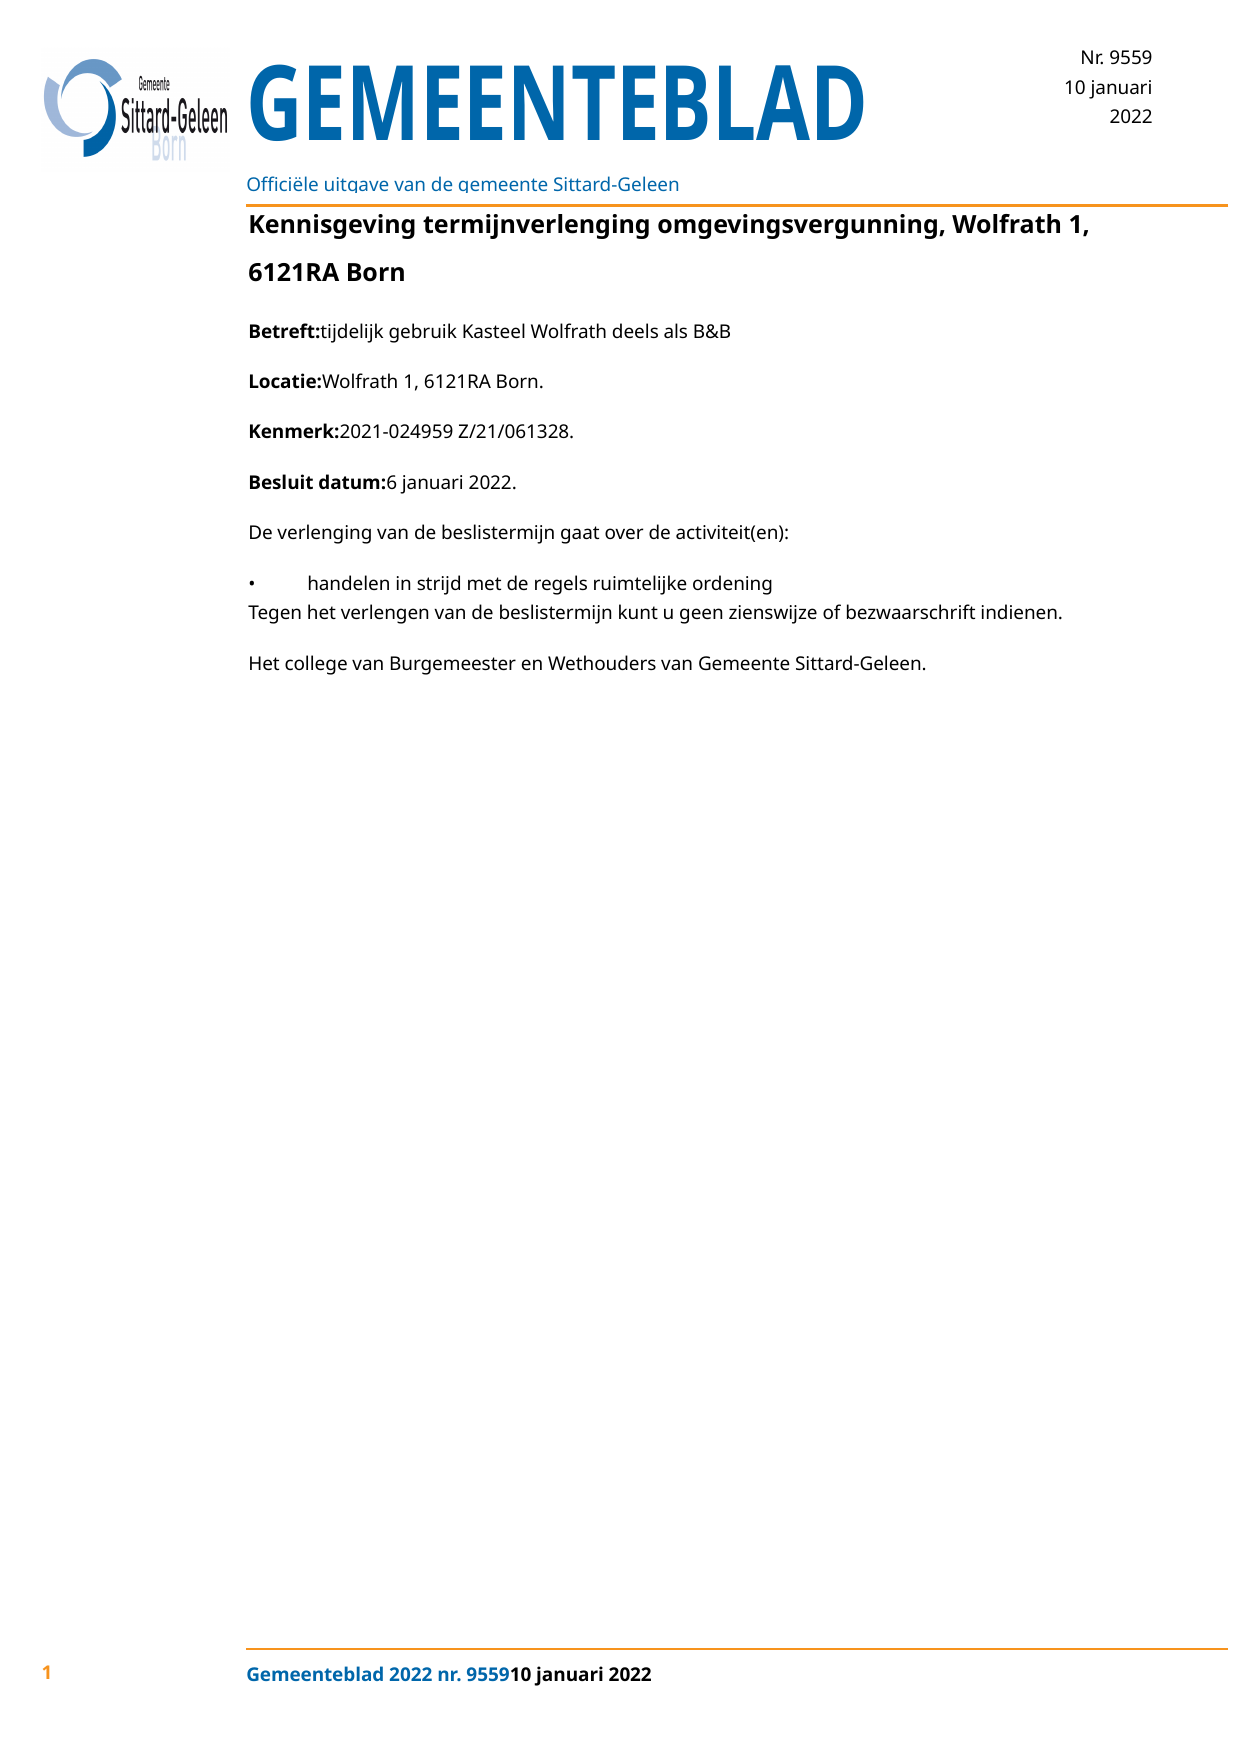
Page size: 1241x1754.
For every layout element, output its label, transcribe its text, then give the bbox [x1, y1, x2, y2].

text Kenmerk:2021-024959 Z/21/061328. [248, 419, 1152, 444]
text Besluit datum:6 januari 2022. [248, 469, 1152, 495]
text Het college van Burgemeester en Wethouders van Gemeente Sittard-Geleen. [248, 650, 1152, 676]
text Betreft:tijdelijk gebruik Kasteel Wolfrath deels als B&B [248, 318, 1152, 344]
text Kennisgeving termijnverlenging omgevingsvergunning, Wolfrath 1, 6121RA Born [248, 207, 1152, 288]
list handelen in strijd met de regels ruimtelijke ordening [248, 570, 1152, 596]
text Locatie:Wolfrath 1, 6121RA Born. [248, 368, 1152, 394]
picture [41, 47, 231, 172]
text Tegen het verlengen van de beslistermijn kunt u geen zienswijze of bezwaarschrift indienen. [248, 599, 1152, 625]
text De verlenging van de beslistermijn gaat over de activiteit(en): [248, 519, 1152, 545]
